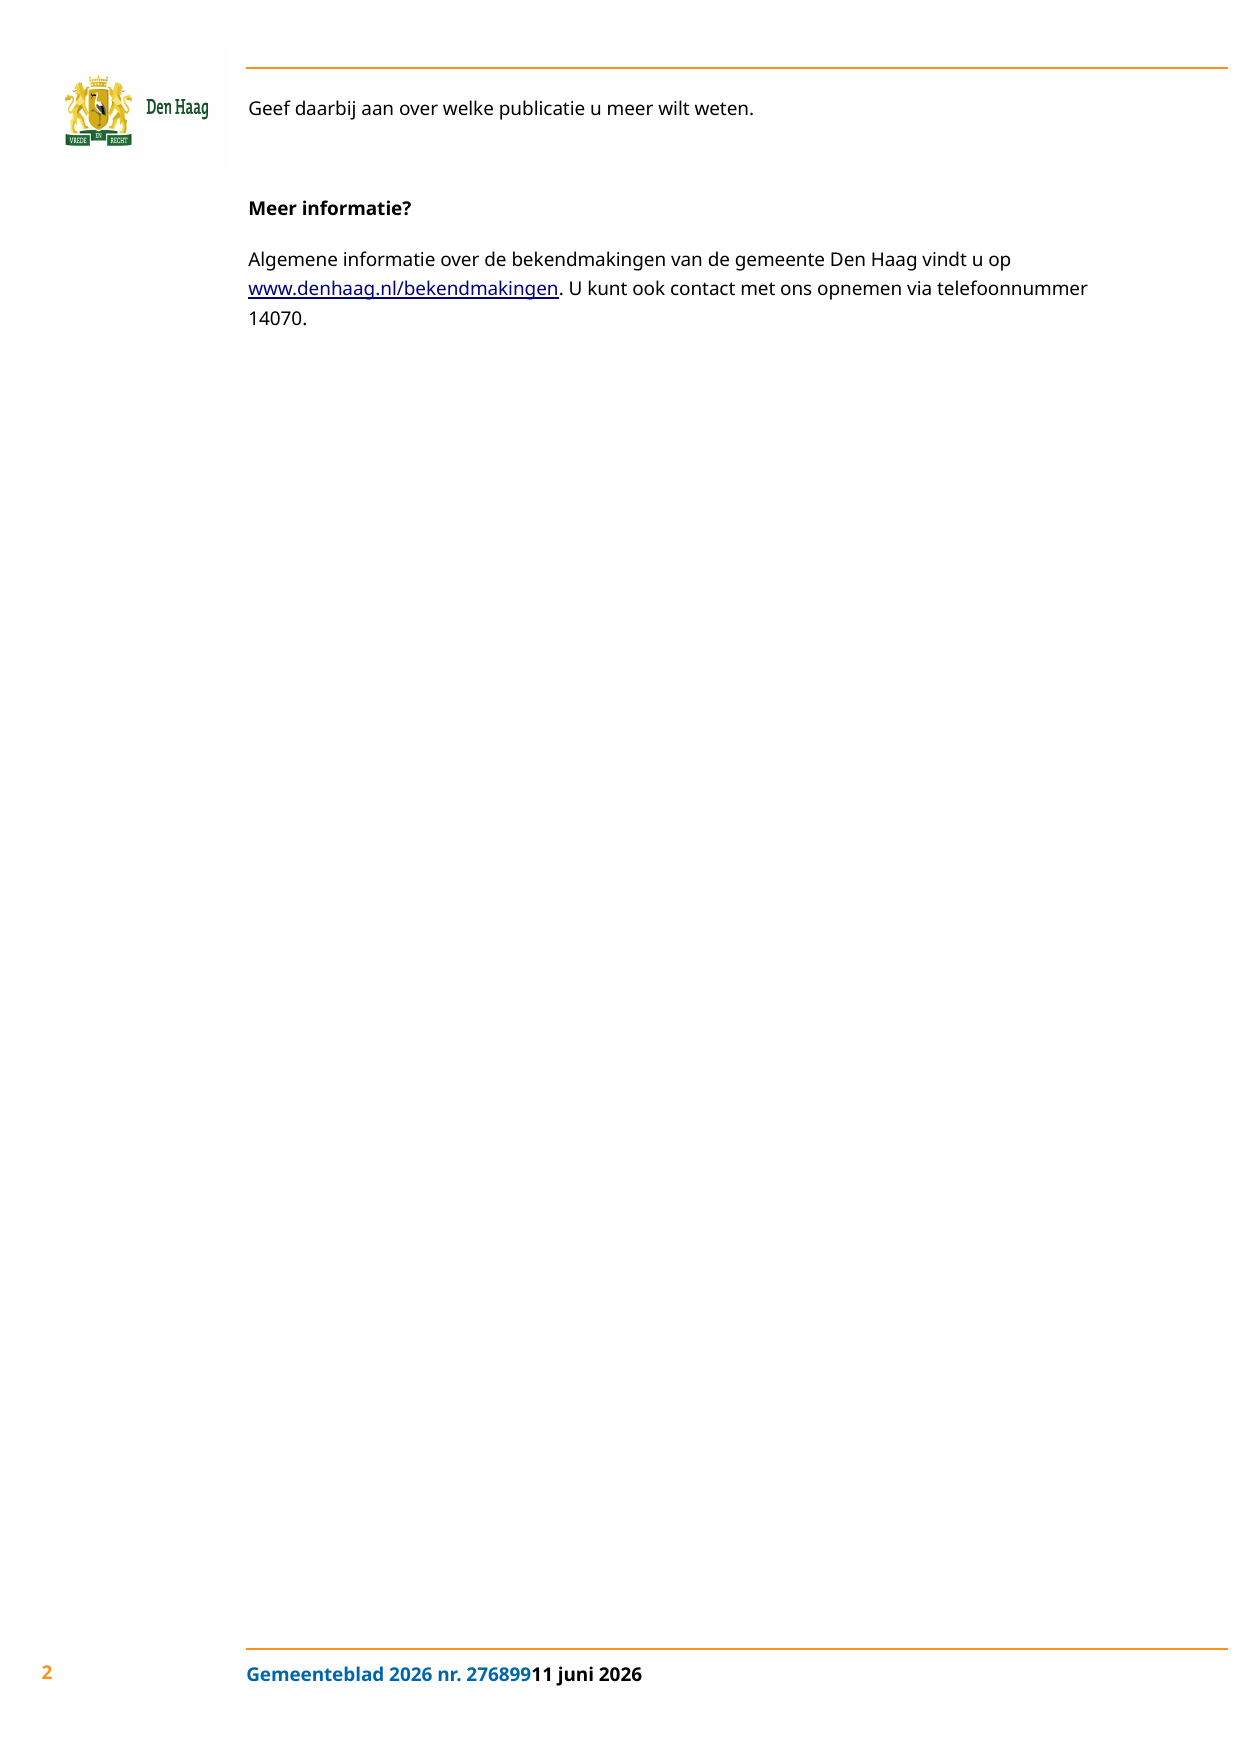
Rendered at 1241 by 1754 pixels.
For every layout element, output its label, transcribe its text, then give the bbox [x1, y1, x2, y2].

picture [41, 47, 231, 172]
text Geef daarbij aan over welke publicatie u meer wilt weten. [248, 95, 1152, 121]
text Meer informatie? [248, 196, 1152, 221]
text Algemene informatie over de bekendmakingen van de gemeente Den Haag vindt u op www.denhaag.nl/bekendmakingen. U kunt ook contact met ons opnemen via telefoonnummer 14070. [248, 246, 1152, 331]
